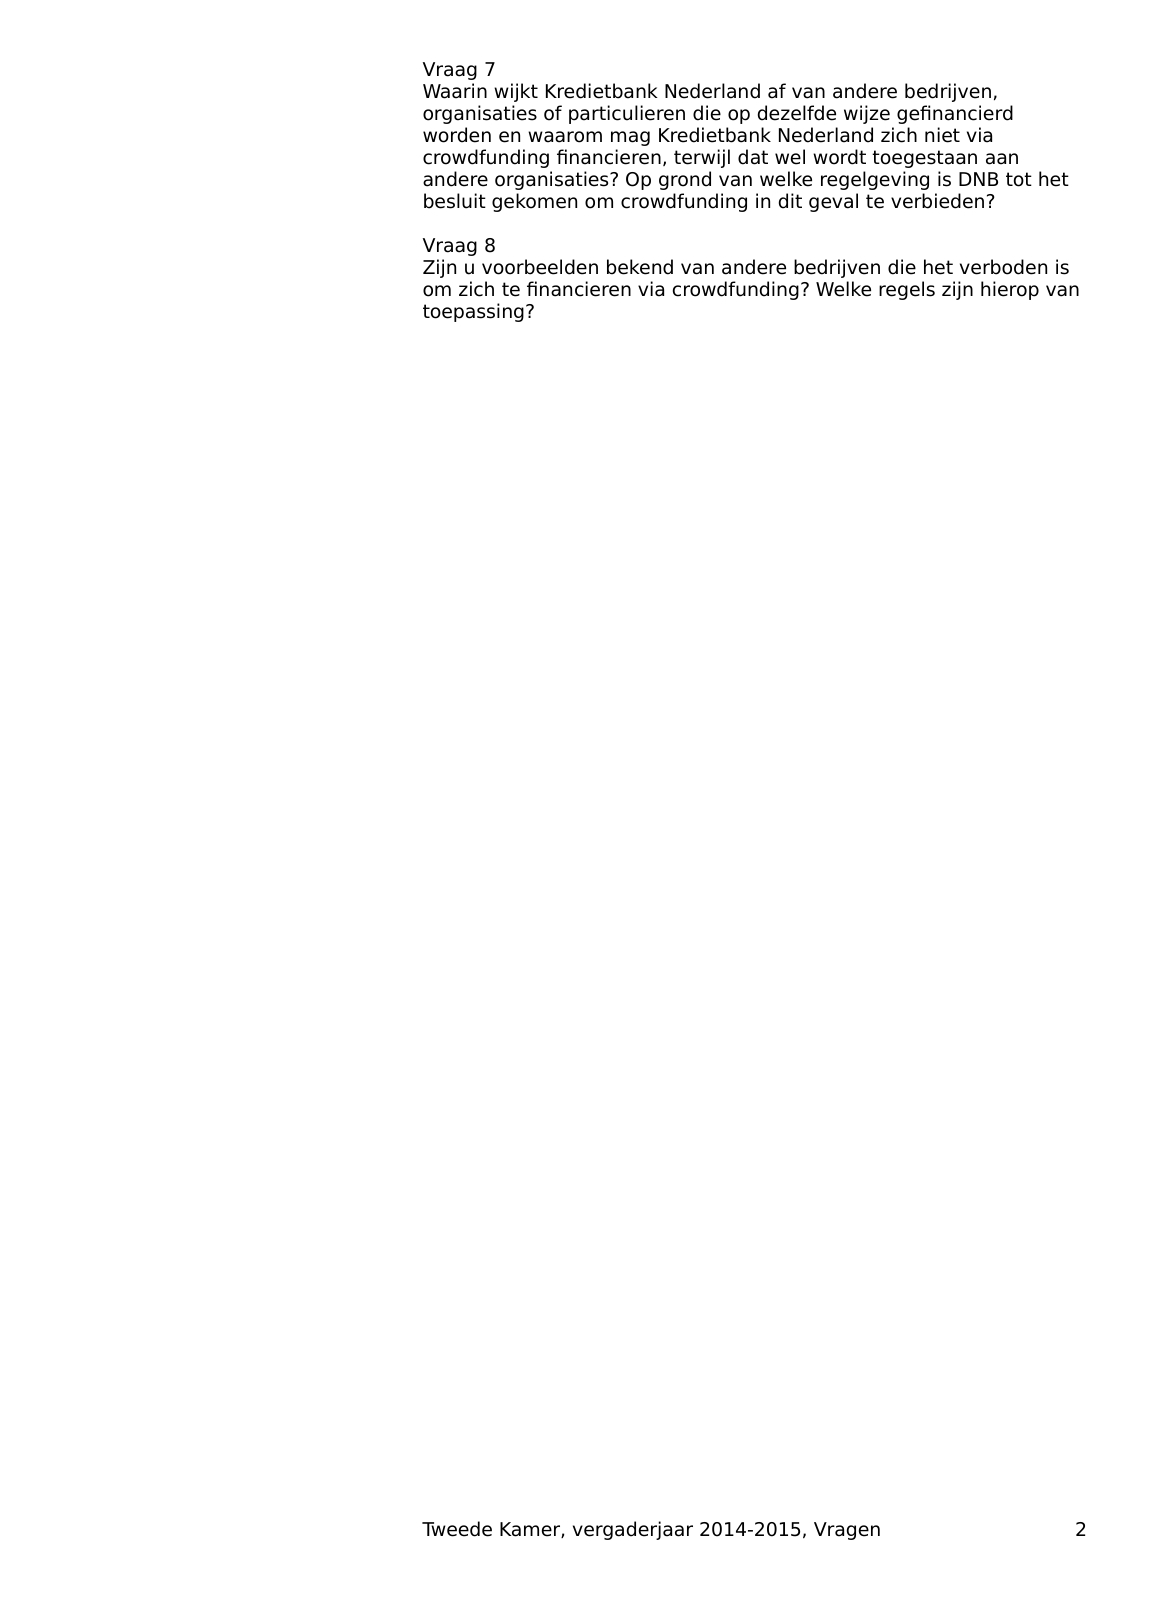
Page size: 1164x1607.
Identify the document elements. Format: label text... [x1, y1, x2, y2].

text Vraag 8 [422, 235, 1087, 257]
text Zijn u voorbeelden bekend van andere bedrijven die het verboden is om zich te financieren via crowdfunding? Welke regels zijn hierop van toepassing? [422, 257, 1087, 323]
text Waarin wijkt Kredietbank Nederland af van andere bedrijven, organisaties of particulieren die op dezelfde wijze gefinancierd worden en waarom mag Kredietbank Nederland zich niet via crowdfunding financieren, terwijl dat wel wordt toegestaan aan andere organisaties? Op grond van welke regelgeving is DNB tot het besluit gekomen om crowdfunding in dit geval te verbieden? [422, 81, 1087, 213]
text Vraag 7 [422, 59, 1087, 81]
